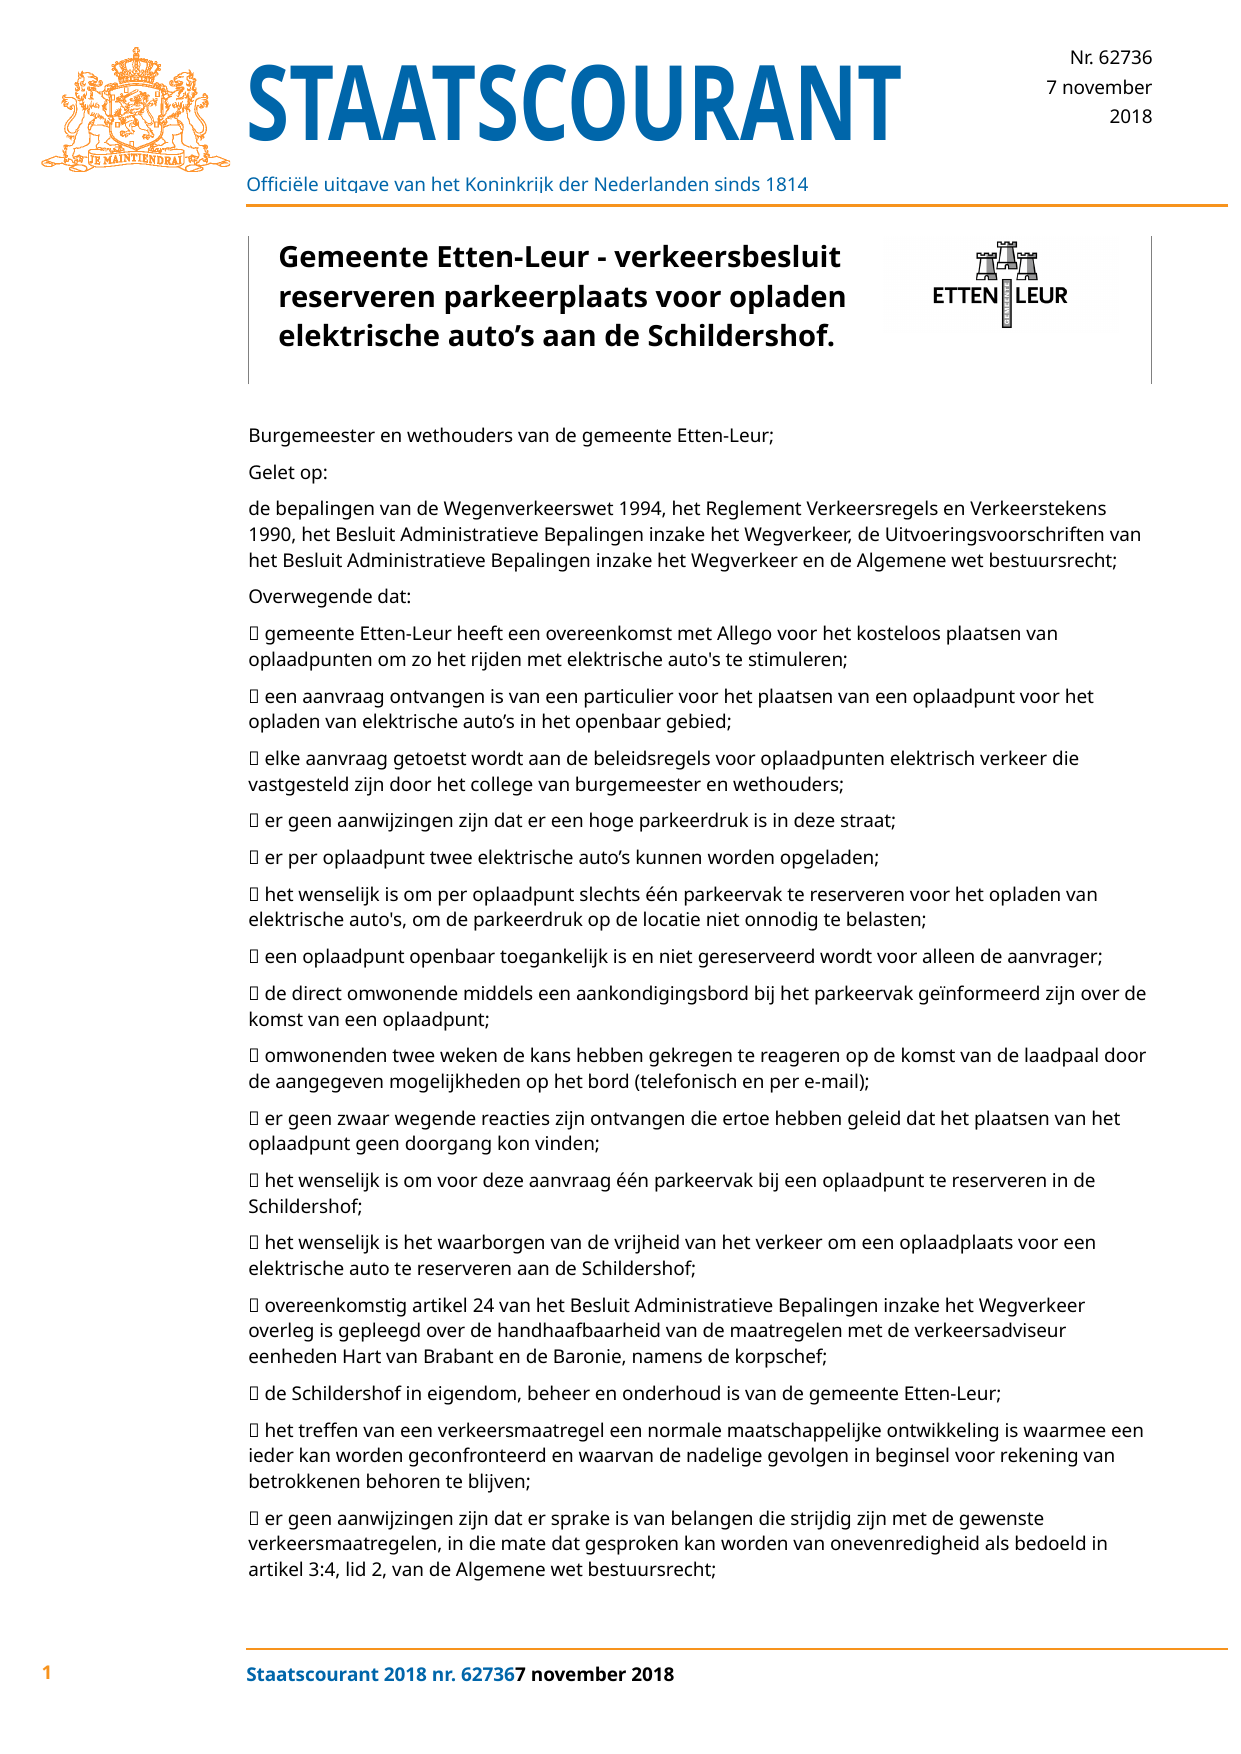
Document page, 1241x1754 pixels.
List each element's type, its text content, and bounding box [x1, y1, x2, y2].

text  omwonenden twee weken de kans hebben gekregen te reageren op de komst van de laadpaal door de aangegeven mogelijkheden op het bord (telefonisch en per e-mail); [248, 1042, 1152, 1094]
text  er per oplaadpunt twee elektrische auto’s kunnen worden opgeladen; [248, 844, 1152, 870]
text  het treffen van een verkeersmaatregel een normale maatschappelijke ontwikkeling is waarmee een ieder kan worden geconfronteerd en waarvan de nadelige gevolgen in beginsel voor rekening van betrokkenen behoren te blijven; [248, 1417, 1152, 1494]
text de bepalingen van de Wegenverkeerswet 1994, het Reglement Verkeersregels en Verkeerstekens 1990, het Besluit Administratieve Bepalingen inzake het Wegverkeer, de Uitvoeringsvoorschriften van het Besluit Administratieve Bepalingen inzake het Wegverkeer en de Algemene wet bestuursrecht; [248, 496, 1152, 573]
text  een oplaadpunt openbaar toegankelijk is en niet gereserveerd wordt voor alleen de aanvrager; [248, 943, 1152, 969]
text  het wenselijk is om voor deze aanvraag één parkeervak bij een oplaadpunt te reserveren in de Schildershof; [248, 1167, 1152, 1219]
table_header [850, 236, 882, 332]
text  de Schildershof in eigendom, beheer en onderhoud is van de gemeente Etten-Leur; [248, 1380, 1152, 1406]
table_header [1119, 236, 1151, 332]
picture [41, 47, 231, 172]
text  een aanvraag ontvangen is van een particulier voor het plaatsen van een oplaadpunt voor het opladen van elektrische auto’s in het openbaar gebied; [248, 683, 1152, 734]
table_header Gemeente Etten-Leur - verkeersbesluit reserveren parkeerplaats voor opladen elektrische auto’s aan de Schildershof. [249, 236, 850, 384]
text  er geen aanwijzingen zijn dat er een hoge parkeerdruk is in deze straat; [248, 808, 1152, 833]
table_header [850, 333, 1151, 384]
text Gelet op: [248, 459, 1152, 485]
text  elke aanvraag getoetst wordt aan de beleidsregels voor oplaadpunten elektrisch verkeer die vastgesteld zijn door het college van burgemeester en wethouders; [248, 745, 1152, 797]
text  er geen zwaar wegende reacties zijn ontvangen die ertoe hebben geleid dat het plaatsen van het oplaadpunt geen doorgang kon vinden; [248, 1105, 1152, 1156]
text Overwegende dat: [248, 584, 1152, 609]
text  het wenselijk is het waarborgen van de vrijheid van het verkeer om een oplaadplaats voor een elektrische auto te reserveren aan de Schildershof; [248, 1229, 1152, 1281]
text  gemeente Etten-Leur heeft een overeenkomst met Allego voor het kosteloos plaatsen van oplaadpunten om zo het rijden met elektrische auto's te stimuleren; [248, 620, 1152, 672]
text  de direct omwonende middels een aankondigingsbord bij het parkeervak geïnformeerd zijn over de komst van een oplaadpunt; [248, 980, 1152, 1031]
text Burgemeester en wethouders van de gemeente Etten-Leur; [248, 422, 1152, 448]
picture [882, 236, 1119, 333]
text  er geen aanwijzingen zijn dat er sprake is van belangen die strijdig zijn met de gewenste verkeersmaatregelen, in die mate dat gesproken kan worden van onevenredigheid als bedoeld in artikel 3:4, lid 2, van de Algemene wet bestuursrecht; [248, 1505, 1152, 1582]
text  het wenselijk is om per oplaadpunt slechts één parkeervak te reserveren voor het opladen van elektrische auto's, om de parkeerdruk op de locatie niet onnodig te belasten; [248, 881, 1152, 932]
text  overeenkomstig artikel 24 van het Besluit Administratieve Bepalingen inzake het Wegverkeer overleg is gepleegd over de handhaafbaarheid van de maatregelen met de verkeersadviseur eenheden Hart van Brabant en de Baronie, namens de korpschef; [248, 1292, 1152, 1369]
